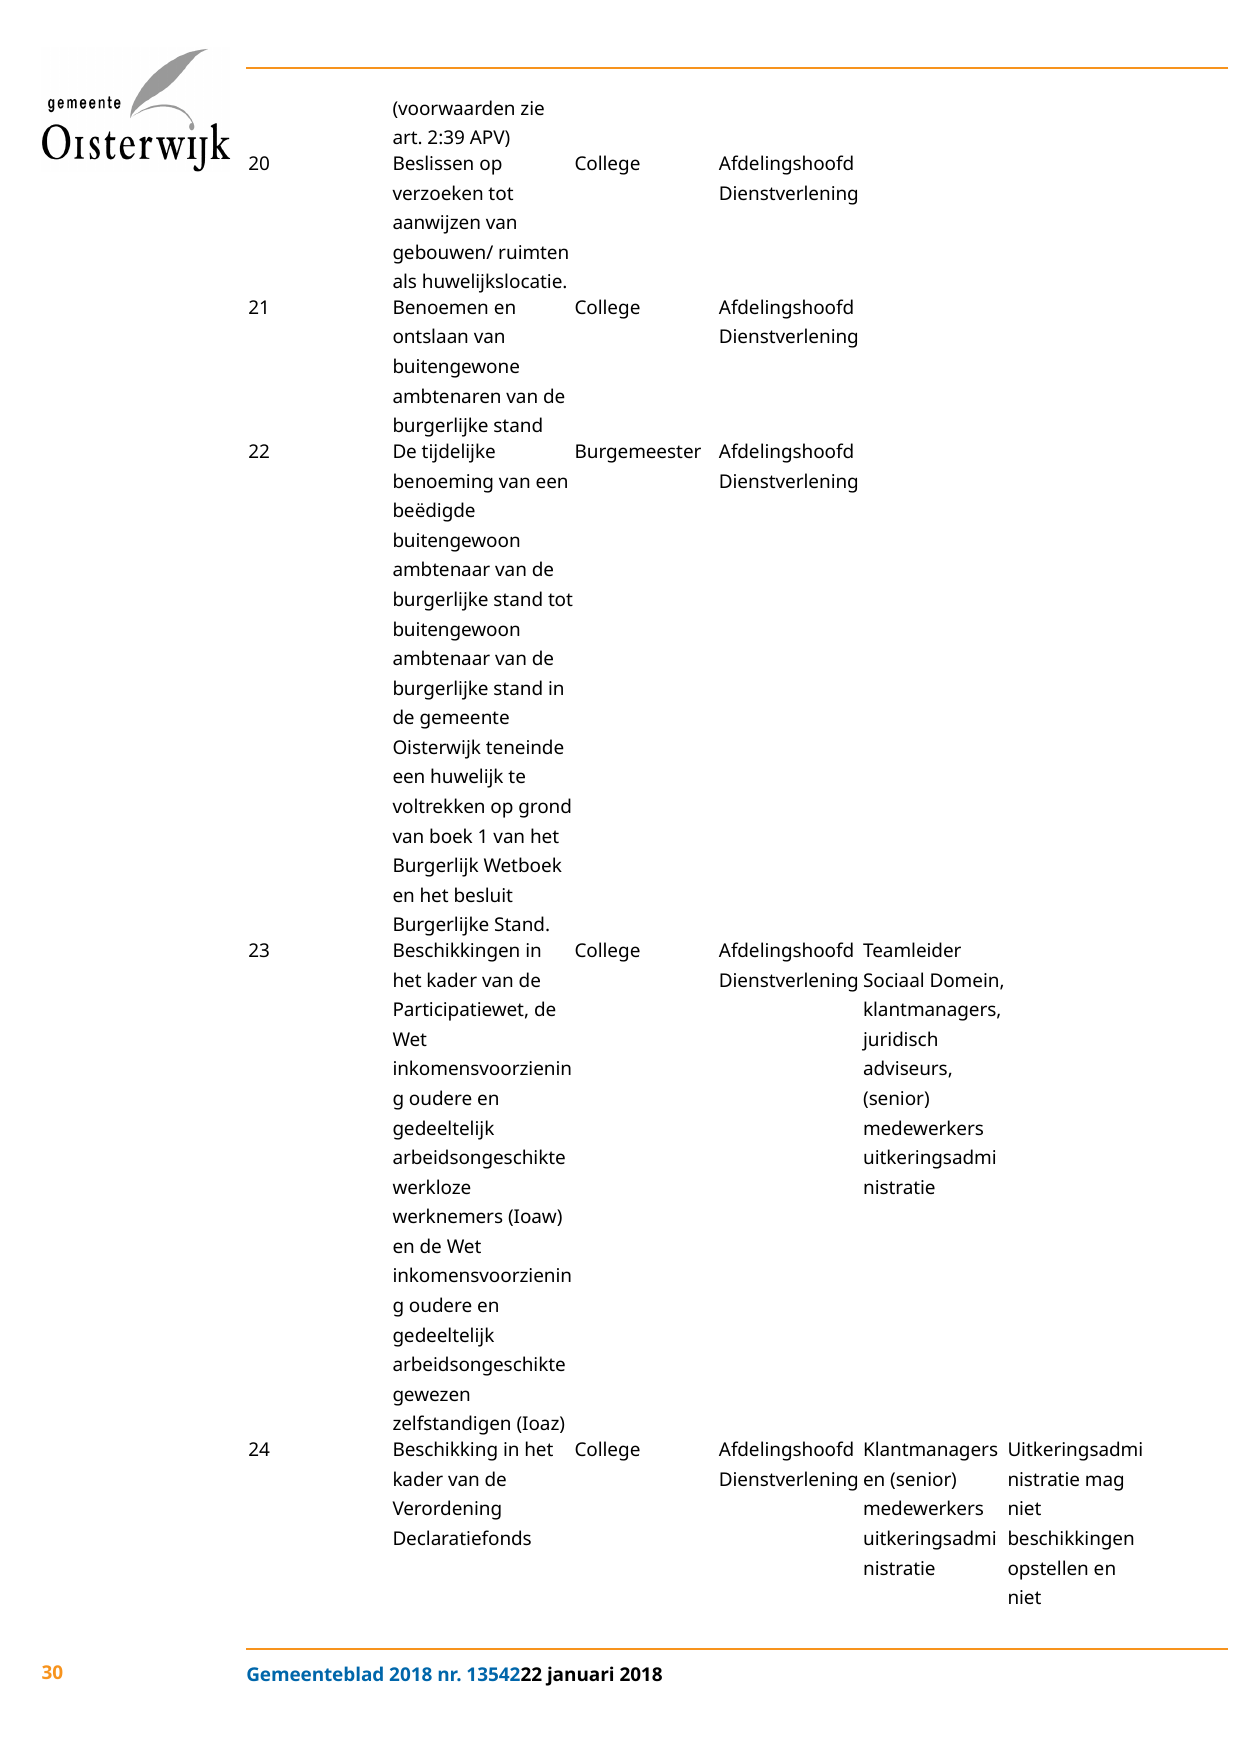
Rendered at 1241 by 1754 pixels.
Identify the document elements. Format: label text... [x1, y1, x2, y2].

table_cell (voorwaarden zie art. 2:39 APV) [392, 95, 574, 150]
table_cell Klantmanagers en (senior) medewerkers uitkeringsadministratie [863, 1436, 1007, 1610]
table_cell Benoemen en ontslaan van buitengewone ambtenaren van de burgerlijke stand [392, 294, 574, 438]
table_cell [1007, 438, 1152, 937]
table_cell College [574, 150, 719, 294]
table_cell [1007, 95, 1152, 150]
table_cell College [574, 937, 719, 1436]
table_cell [248, 95, 392, 150]
table_cell Afdelingshoofd Dienstverlening [719, 438, 863, 937]
table_cell Beslissen op verzoeken tot aanwijzen van gebouwen/ ruimten als huwelijkslocatie. [392, 150, 574, 294]
table_cell [863, 438, 1007, 937]
picture [41, 47, 231, 172]
table_cell Burgemeester [574, 438, 719, 937]
table_cell 22 [248, 438, 392, 937]
table_cell [863, 95, 1007, 150]
table_cell Teamleider Sociaal Domein, klantmanagers, juridisch adviseurs, (senior) medewerkers uitkeringsadministratie [863, 937, 1007, 1436]
table_cell [574, 95, 719, 150]
table_cell Afdelingshoofd Dienstverlening [719, 937, 863, 1436]
table_cell Beschikkingen in het kader van de Participatiewet, de Wet inkomensvoorziening oudere en gedeeltelijk arbeidsongeschikte werkloze werknemers (Ioaw) en de Wet inkomensvoorziening oudere en gedeeltelijk arbeidsongeschikte gewezen zelfstandigen (Ioaz) [392, 937, 574, 1436]
table_cell [863, 294, 1007, 438]
table_cell College [574, 1436, 719, 1610]
table_cell Beschikking in het kader van de Verordening Declaratiefonds [392, 1436, 574, 1610]
table_cell [1007, 294, 1152, 438]
table_cell [863, 150, 1007, 294]
table_cell 23 [248, 937, 392, 1436]
table_cell [1007, 937, 1152, 1436]
table_cell [719, 95, 863, 150]
table_cell [1007, 150, 1152, 294]
table_cell 20 [248, 150, 392, 294]
table_cell De tijdelijke benoeming van een beëdigde buitengewoon ambtenaar van de burgerlijke stand tot buitengewoon ambtenaar van de burgerlijke stand in de gemeente Oisterwijk teneinde een huwelijk te voltrekken op grond van boek 1 van het Burgerlijk Wetboek en het besluit Burgerlijke Stand. [392, 438, 574, 937]
table_cell Uitkeringsadministratie mag niet beschikkingen opstellen en niet [1007, 1436, 1152, 1610]
table_cell 21 [248, 294, 392, 438]
table_cell Afdelingshoofd Dienstverlening [719, 294, 863, 438]
table_cell Afdelingshoofd Dienstverlening [719, 1436, 863, 1610]
table_cell Afdelingshoofd Dienstverlening [719, 150, 863, 294]
table_cell 24 [248, 1436, 392, 1610]
table_cell College [574, 294, 719, 438]
